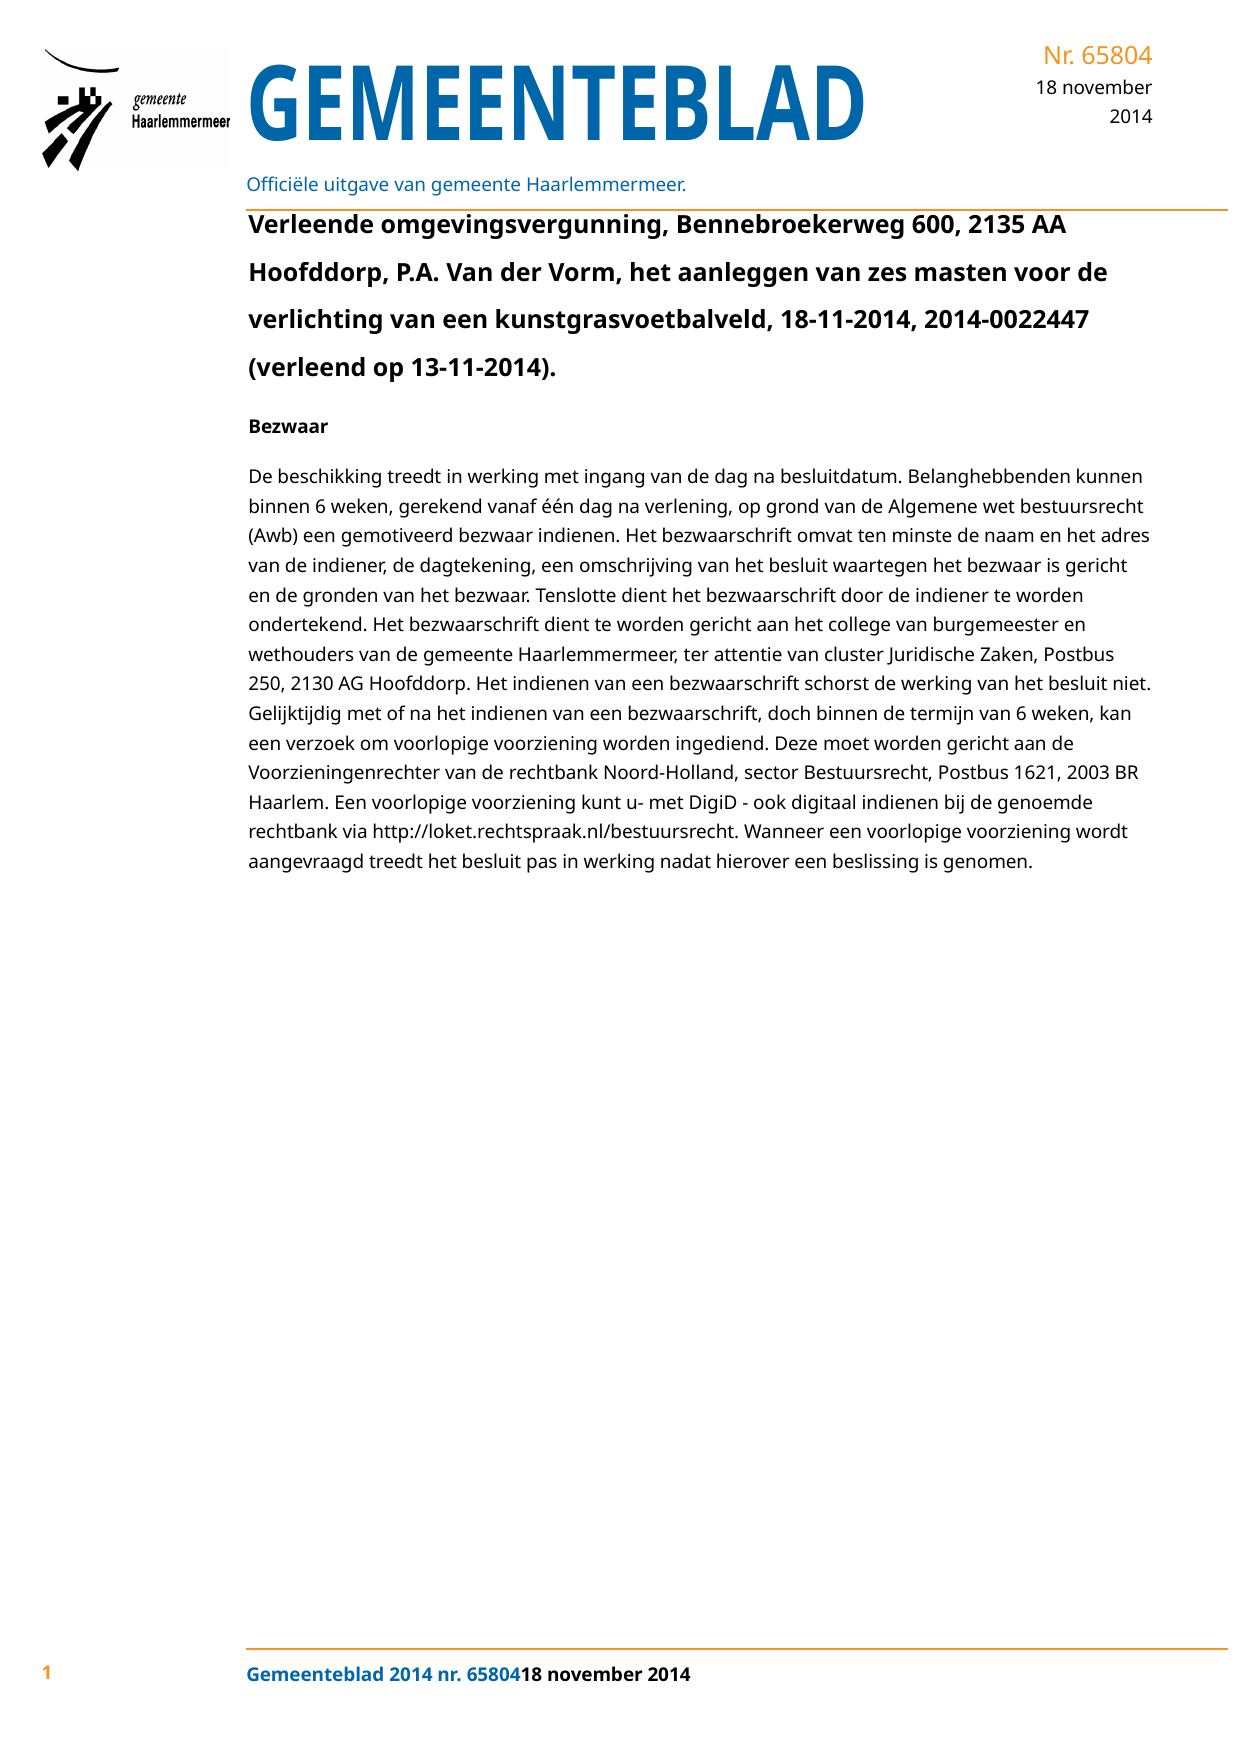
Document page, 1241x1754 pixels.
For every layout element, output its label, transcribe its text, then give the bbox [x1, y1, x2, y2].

picture [41, 47, 231, 172]
text Verleende omgevingsvergunning, Bennebroekerweg 600, 2135 AA Hoofddorp, P.A. Van der Vorm, het aanleggen van zes masten voor de verlichting van een kunstgrasvoetbalveld, 18-11-2014, 2014-0022447 (verleend op 13-11-2014). [248, 211, 1152, 384]
text De beschikking treedt in werking met ingang van de dag na besluitdatum. Belanghebbenden kunnen binnen 6 weken, gerekend vanaf één dag na verlening, op grond van de Algemene wet bestuursrecht (Awb) een gemotiveerd bezwaar indienen. Het bezwaarschrift omvat ten minste de naam en het adres van de indiener, de dagtekening, een omschrijving van het besluit waartegen het bezwaar is gericht en de gronden van het bezwaar. Tenslotte dient het bezwaarschrift door de indiener te worden ondertekend. Het bezwaarschrift dient te worden gericht aan het college van burgemeester en wethouders van de gemeente Haarlemmermeer, ter attentie van cluster Juridische Zaken, Postbus 250, 2130 AG Hoofddorp. Het indienen van een bezwaarschrift schorst de werking van het besluit niet. Gelijktijdig met of na het indienen van een bezwaarschrift, doch binnen de termijn van 6 weken, kan een verzoek om voorlopige voorziening worden ingediend. Deze moet worden gericht aan de Voorzieningenrechter van de rechtbank Noord-Holland, sector Bestuursrecht, Postbus 1621, 2003 BR Haarlem. Een voorlopige voorziening kunt u- met DigiD - ook digitaal indienen bij de genoemde rechtbank via http://loket.rechtspraak.nl/bestuursrecht. Wanneer een voorlopige voorziening wordt aangevraagd treedt het besluit pas in werking nadat hierover een beslissing is genomen. [248, 463, 1152, 874]
text Bezwaar [248, 413, 1152, 439]
